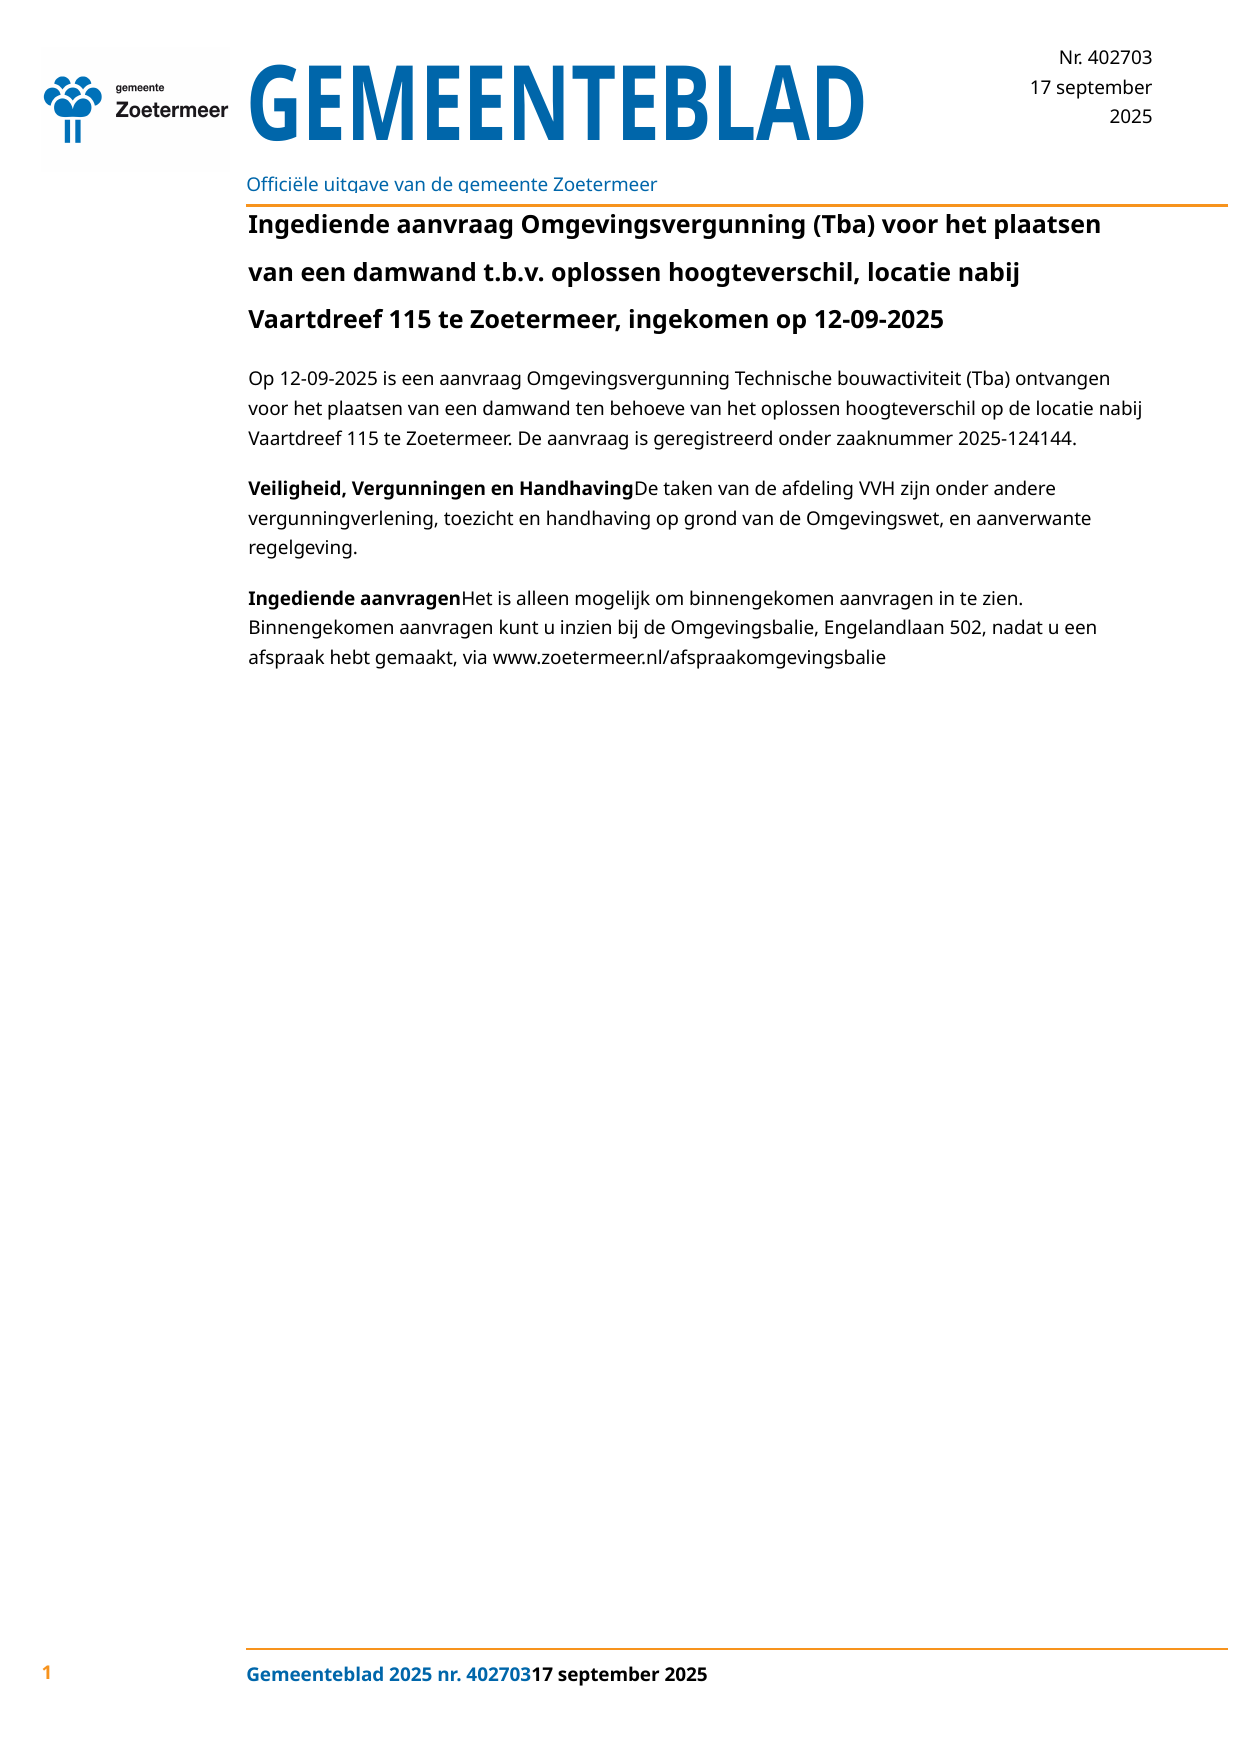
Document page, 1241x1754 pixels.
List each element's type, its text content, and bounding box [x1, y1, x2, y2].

picture [41, 47, 231, 172]
text Ingediende aanvragenHet is alleen mogelijk om binnengekomen aanvragen in te zien. Binnengekomen aanvragen kunt u inzien bij de Omgevingsbalie, Engelandlaan 502, nadat u een afspraak hebt gemaakt, via www.zoetermeer.nl/afspraakomgevingsbalie [248, 585, 1152, 669]
text Ingediende aanvraag Omgevingsvergunning (Tba) voor het plaatsen van een damwand t.b.v. oplossen hoogteverschil, locatie nabij Vaartdreef 115 te Zoetermeer, ingekomen op 12-09-2025 [248, 207, 1152, 336]
text Op 12-09-2025 is een aanvraag Omgevingsvergunning Technische bouwactiviteit (Tba) ontvangen voor het plaatsen van een damwand ten behoeve van het oplossen hoogteverschil op de locatie nabij Vaartdreef 115 te Zoetermeer. De aanvraag is geregistreerd onder zaaknummer 2025-124144. [248, 366, 1152, 450]
text Veiligheid, Vergunningen en HandhavingDe taken van de afdeling VVH zijn onder andere vergunningverlening, toezicht en handhaving op grond van de Omgevingswet, en aanverwante regelgeving. [248, 475, 1152, 560]
